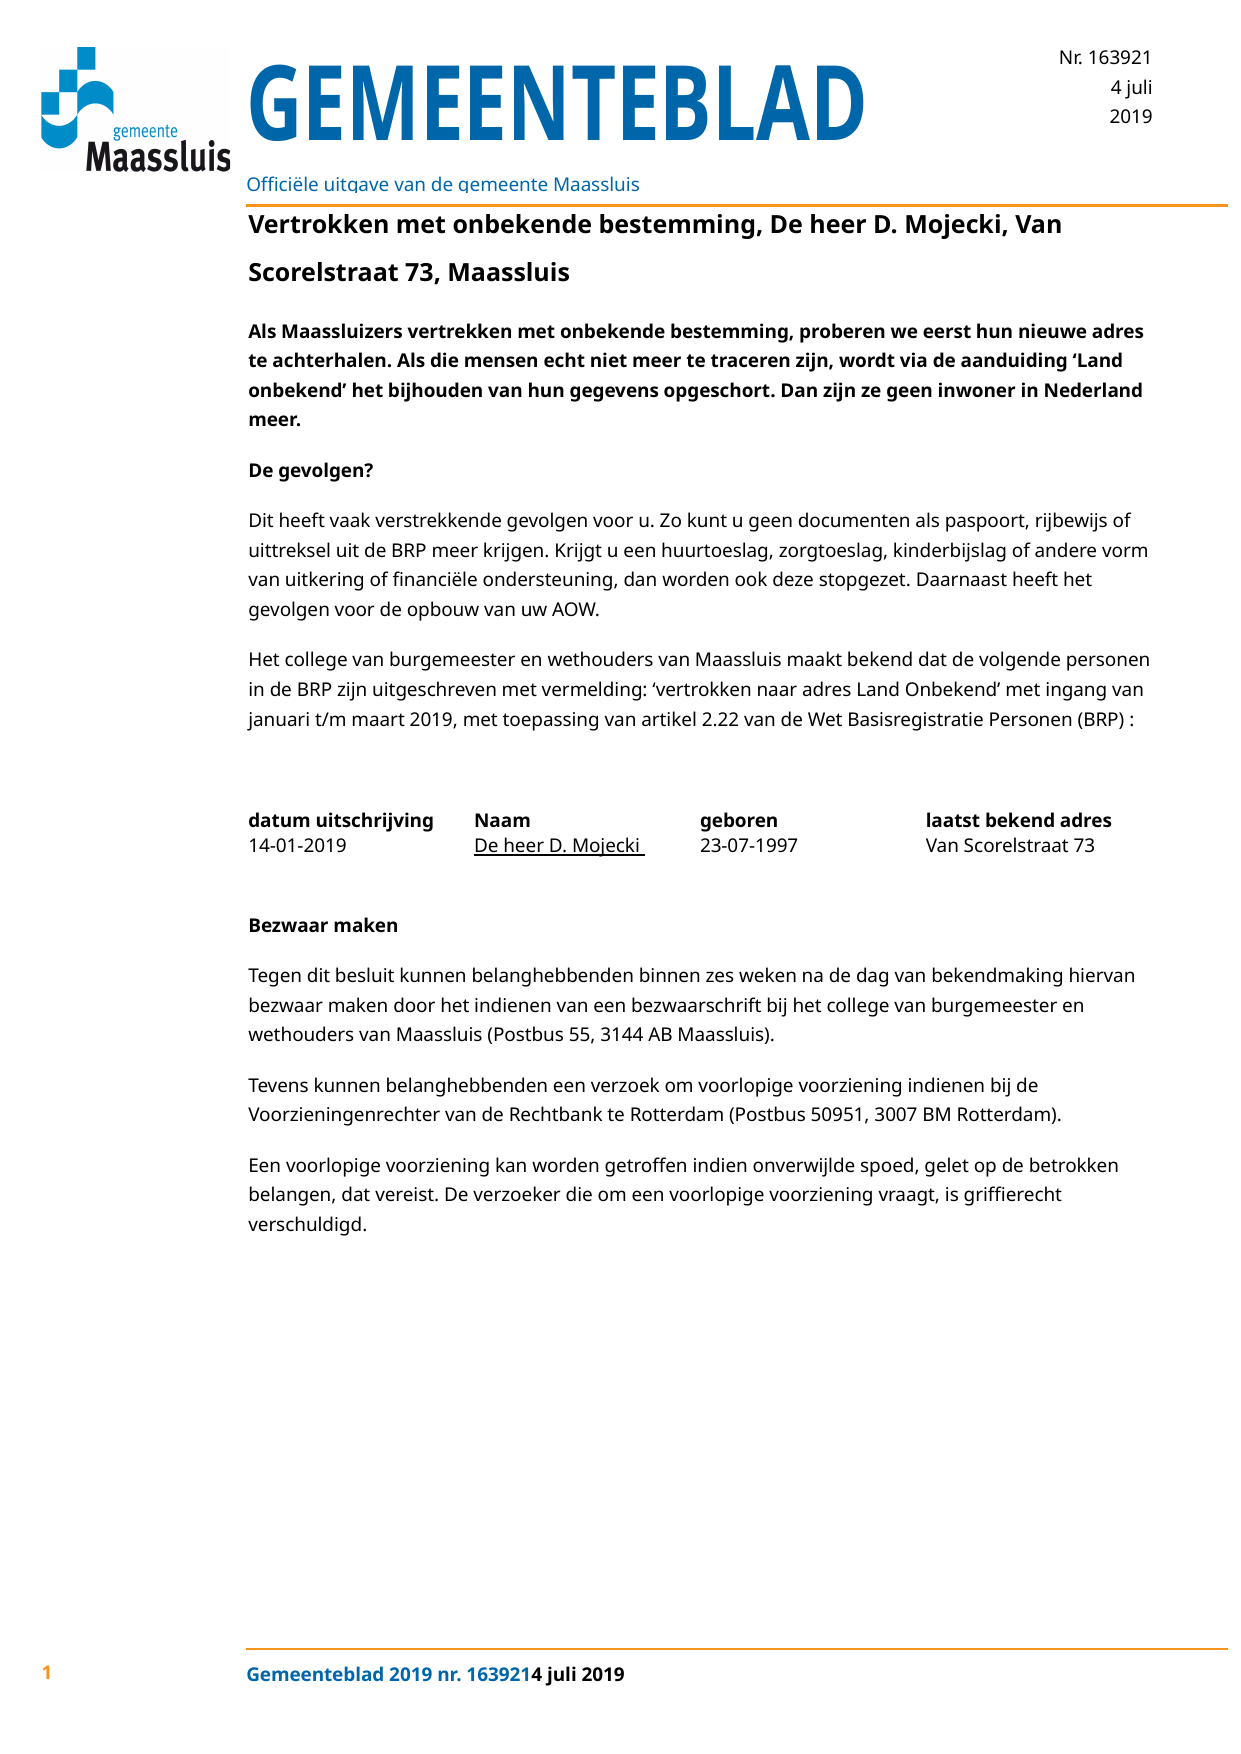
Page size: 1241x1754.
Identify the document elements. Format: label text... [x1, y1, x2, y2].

table_cell De heer D. Mojecki [474, 833, 700, 858]
table_cell 23-07-1997 [700, 833, 926, 858]
text Vertrokken met onbekende bestemming, De heer D. Mojecki, Van Scorelstraat 73, Maassluis [248, 207, 1152, 288]
table_header datum uitschrijving [248, 807, 474, 832]
table_header Naam [474, 807, 700, 832]
table_cell Van Scorelstraat 73 [926, 833, 1152, 858]
text Het college van burgemeester en wethouders van Maassluis maakt bekend dat de volgende personen in de BRP zijn uitgeschreven met vermelding: ‘vertrokken naar adres Land Onbekend’ met ingang van januari t/m maart 2019, met toepassing van artikel 2.22 van de Wet Basisregistratie Personen (BRP) : [248, 647, 1152, 732]
text Bezwaar maken [248, 912, 1152, 938]
text Als Maassluizers vertrekken met onbekende bestemming, proberen we eerst hun nieuwe adres te achterhalen. Als die mensen echt niet meer te traceren zijn, wordt via de aanduiding ‘Land onbekend’ het bijhouden van hun gegevens opgeschort. Dan zijn ze geen inwoner in Nederland meer. [248, 318, 1152, 432]
text Tegen dit besluit kunnen belanghebbenden binnen zes weken na de dag van bekendmaking hiervan bezwaar maken door het indienen van een bezwaarschrift bij het college van burgemeester en wethouders van Maassluis (Postbus 55, 3144 AB Maassluis). [248, 962, 1152, 1047]
table_header geboren [700, 807, 926, 832]
table_cell 14-01-2019 [248, 833, 474, 858]
picture [41, 47, 231, 172]
text Een voorlopige voorziening kan worden getroffen indien onverwijlde spoed, gelet op de betrokken belangen, dat vereist. De verzoeker die om een voorlopige voorziening vraagt, is griffierecht verschuldigd. [248, 1152, 1152, 1237]
picture [41, 47, 77, 92]
text Tevens kunnen belanghebbenden een verzoek om voorlopige voorziening indienen bij de Voorzieningenrechter van de Rechtbank te Rotterdam (Postbus 50951, 3007 BM Rotterdam). [248, 1072, 1152, 1127]
table_header laatst bekend adres [926, 807, 1152, 832]
text Dit heeft vaak verstrekkende gevolgen voor u. Zo kunt u geen documenten als paspoort, rijbewijs of uittreksel uit de BRP meer krijgen. Krijgt u een huurtoeslag, zorgtoeslag, kinderbijslag of andere vorm van uitkering of financiële ondersteuning, dan worden ook deze stopgezet. Daarnaast heeft het gevolgen voor de opbouw van uw AOW. [248, 507, 1152, 622]
text De gevolgen? [248, 457, 1152, 483]
